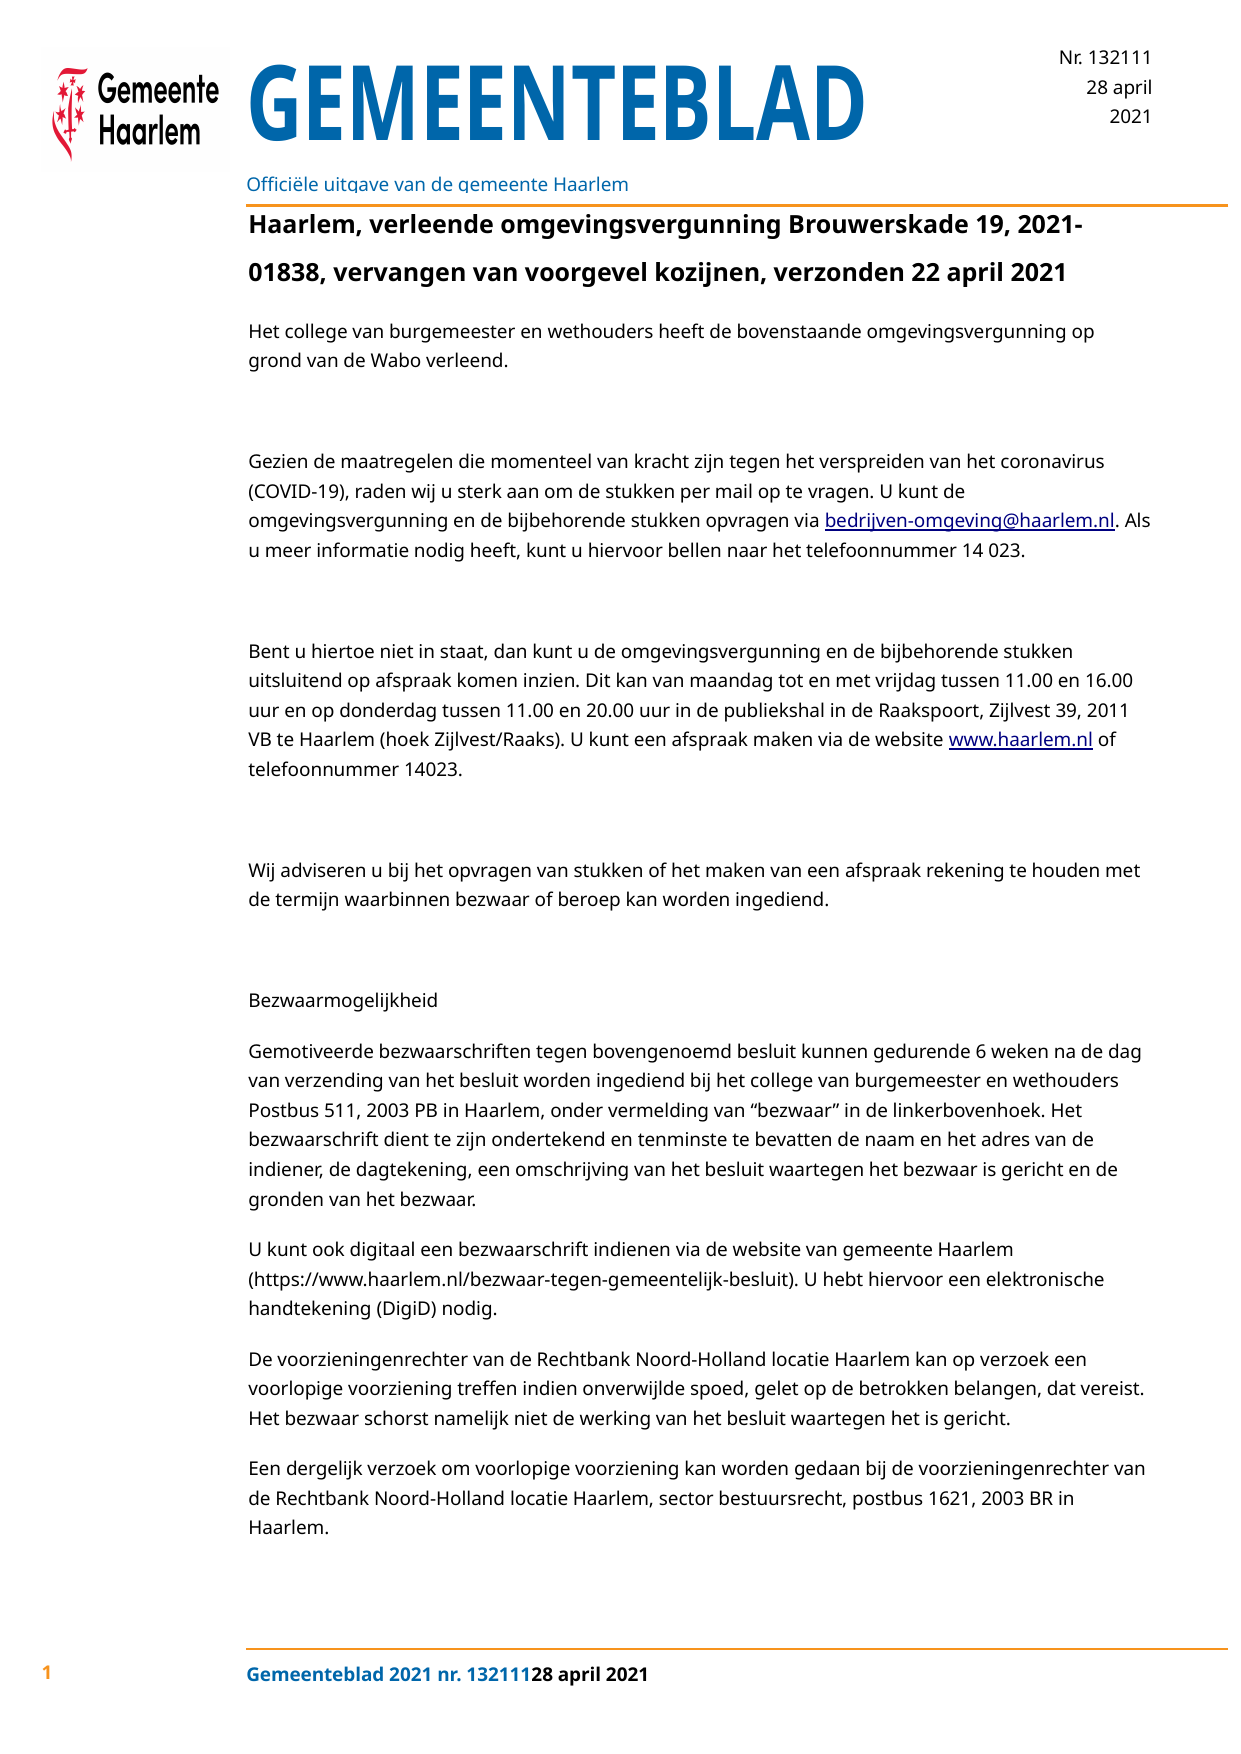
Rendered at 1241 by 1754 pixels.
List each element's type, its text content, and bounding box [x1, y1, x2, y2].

text Bezwaarmogelijkheid [248, 987, 1152, 1013]
picture [41, 47, 231, 172]
text Gemotiveerde bezwaarschriften tegen bovengenoemd besluit kunnen gedurende 6 weken na de dag van verzending van het besluit worden ingediend bij het college van burgemeester en wethouders Postbus 511, 2003 PB in Haarlem, onder vermelding van “bezwaar” in de linkerbovenhoek. Het bezwaarschrift dient te zijn ondertekend en tenminste te bevatten de naam en het adres van de indiener, de dagtekening, een omschrijving van het besluit waartegen het bezwaar is gericht en de gronden van het bezwaar. [248, 1038, 1152, 1212]
text U kunt ook digitaal een bezwaarschrift indienen via de website van gemeente Haarlem (https://www.haarlem.nl/bezwaar-tegen-gemeentelijk-besluit). U hebt hiervoor een elektronische handtekening (DigiD) nodig. [248, 1236, 1152, 1321]
text Wij adviseren u bij het opvragen van stukken of het maken van een afspraak rekening te houden met de termijn waarbinnen bezwaar of beroep kan worden ingediend. [248, 857, 1152, 912]
text Het college van burgemeester en wethouders heeft de bovenstaande omgevingsvergunning op grond van de Wabo verleend. [248, 318, 1152, 373]
text Een dergelijk verzoek om voorlopige voorziening kan worden gedaan bij de voorzieningenrechter van de Rechtbank Noord-Holland locatie Haarlem, sector bestuursrecht, postbus 1621, 2003 BR in Haarlem. [248, 1455, 1152, 1540]
text Bent u hiertoe niet in staat, dan kunt u de omgevingsvergunning en de bijbehorende stukken uitsluitend op afspraak komen inzien. Dit kan van maandag tot en met vrijdag tussen 11.00 en 16.00 uur en op donderdag tussen 11.00 en 20.00 uur in de publiekshal in de Raakspoort, Zijlvest 39, 2011 VB te Haarlem (hoek Zijlvest/Raaks). U kunt een afspraak maken via de website www.haarlem.nl of telefoonnummer 14023. [248, 638, 1152, 782]
text Gezien de maatregelen die momenteel van kracht zijn tegen het verspreiden van het coronavirus (COVID-19), raden wij u sterk aan om de stukken per mail op te vragen. U kunt de omgevingsvergunning en de bijbehorende stukken opvragen via bedrijven-omgeving@haarlem.nl. Als u meer informatie nodig heeft, kunt u hiervoor bellen naar het telefoonnummer 14 023. [248, 448, 1152, 563]
text Haarlem, verleende omgevingsvergunning Brouwerskade 19, 2021-01838, vervangen van voorgevel kozijnen, verzonden 22 april 2021 [248, 207, 1152, 288]
text De voorzieningenrechter van de Rechtbank Noord-Holland locatie Haarlem kan op verzoek een voorlopige voorziening treffen indien onverwijlde spoed, gelet op de betrokken belangen, dat vereist. Het bezwaar schorst namelijk niet de werking van het besluit waartegen het is gericht. [248, 1346, 1152, 1431]
